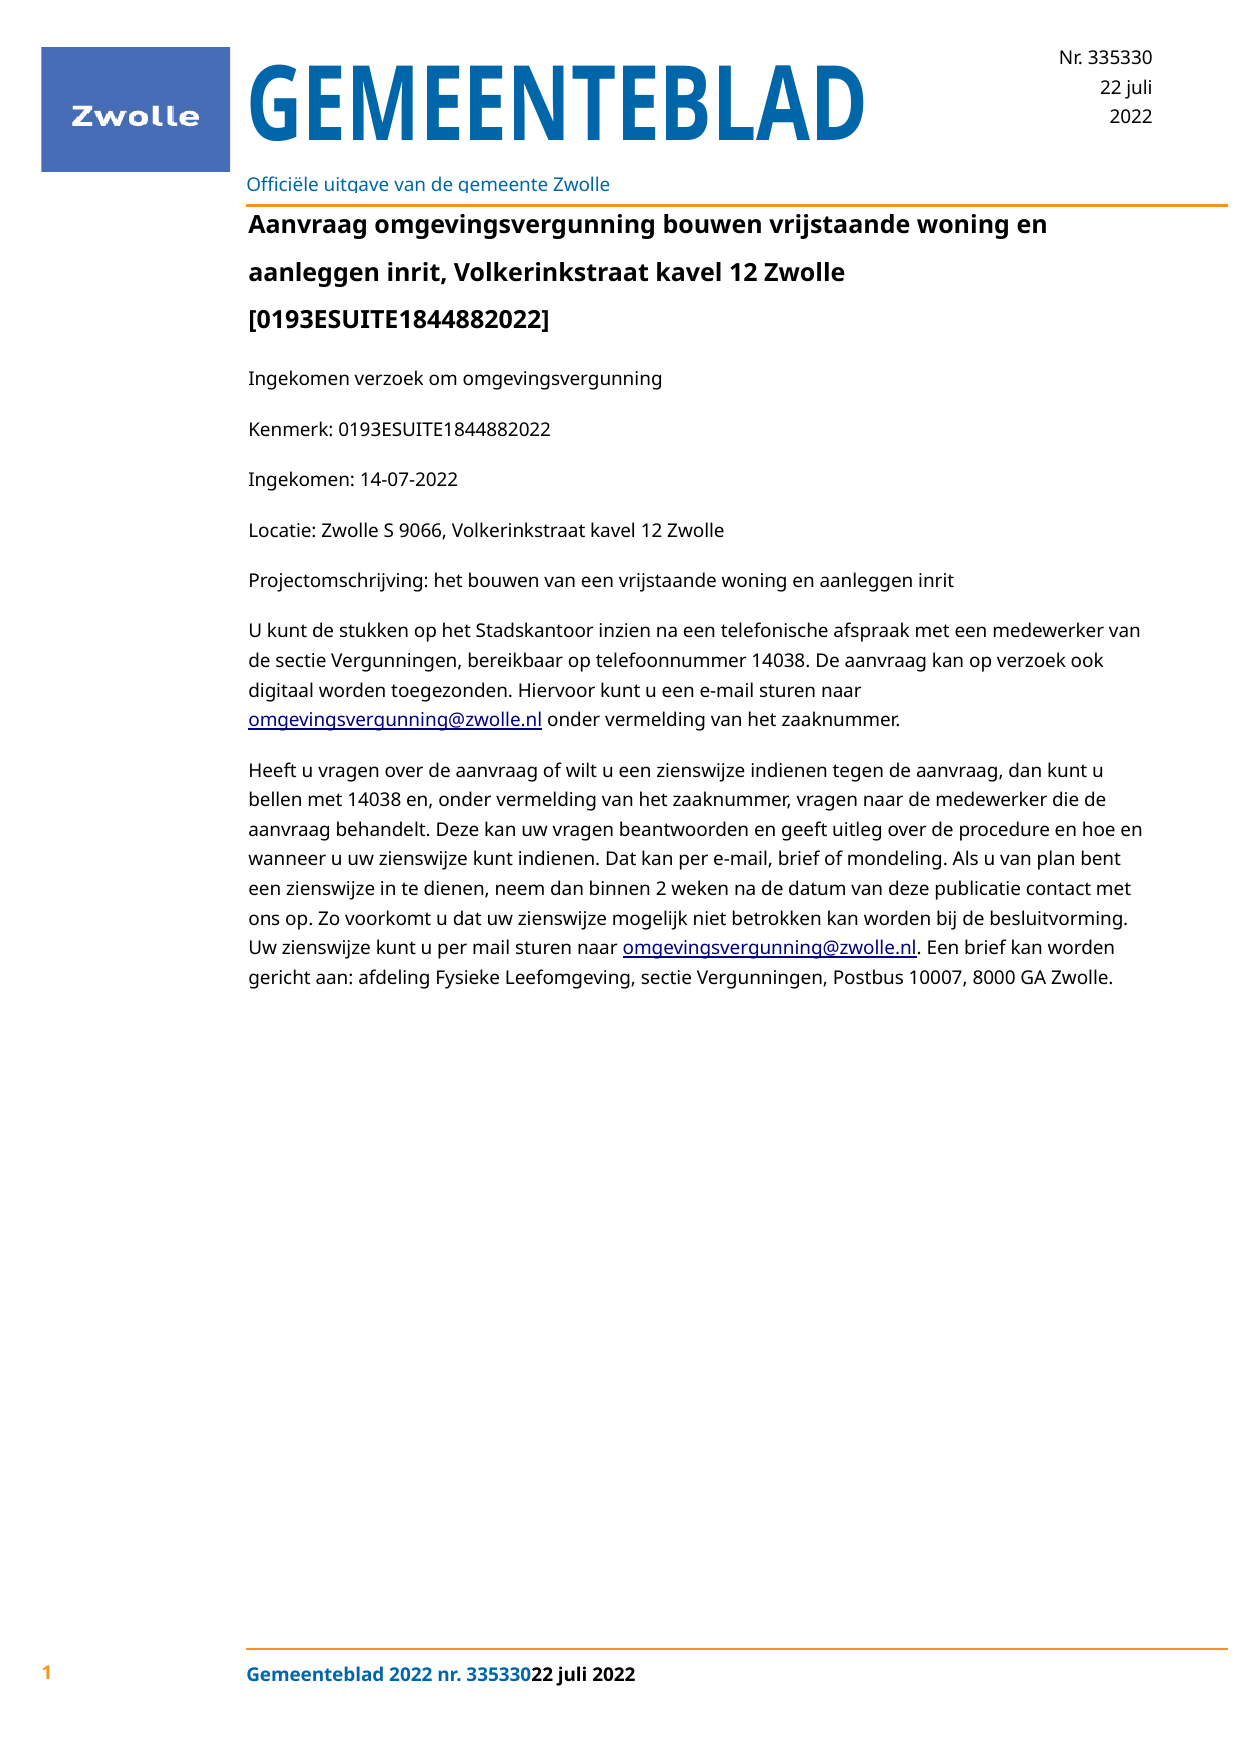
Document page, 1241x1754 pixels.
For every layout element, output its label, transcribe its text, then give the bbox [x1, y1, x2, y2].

text Ingekomen: 14-07-2022 [248, 466, 1152, 492]
picture [41, 47, 231, 172]
text Kenmerk: 0193ESUITE1844882022 [248, 416, 1152, 442]
text Locatie: Zwolle S 9066, Volkerinkstraat kavel 12 Zwolle [248, 517, 1152, 542]
text U kunt de stukken op het Stadskantoor inzien na een telefonische afspraak met een medewerker van de sectie Vergunningen, bereikbaar op telefoonnummer 14038. De aanvraag kan op verzoek ook digitaal worden toegezonden. Hiervoor kunt u een e-mail sturen naar omgevingsvergunning@zwolle.nl onder vermelding van het zaaknummer. [248, 618, 1152, 732]
text Aanvraag omgevingsvergunning bouwen vrijstaande woning en aanleggen inrit, Volkerinkstraat kavel 12 Zwolle [0193ESUITE1844882022] [248, 207, 1152, 336]
text Ingekomen verzoek om omgevingsvergunning [248, 366, 1152, 391]
text Projectomschrijving: het bouwen van een vrijstaande woning en aanleggen inrit [248, 567, 1152, 593]
text Heeft u vragen over de aanvraag of wilt u een zienswijze indienen tegen de aanvraag, dan kunt u bellen met 14038 en, onder vermelding van het zaaknummer, vragen naar de medewerker die de aanvraag behandelt. Deze kan uw vragen beantwoorden en geeft uitleg over de procedure en hoe en wanneer u uw zienswijze kunt indienen. Dat kan per e-mail, brief of mondeling. Als u van plan bent een zienswijze in te dienen, neem dan binnen 2 weken na de datum van deze publicatie contact met ons op. Zo voorkomt u dat uw zienswijze mogelijk niet betrokken kan worden bij de besluitvorming. Uw zienswijze kunt u per mail sturen naar omgevingsvergunning@zwolle.nl. Een brief kan worden gericht aan: afdeling Fysieke Leefomgeving, sectie Vergunningen, Postbus 10007, 8000 GA Zwolle. [248, 757, 1152, 989]
